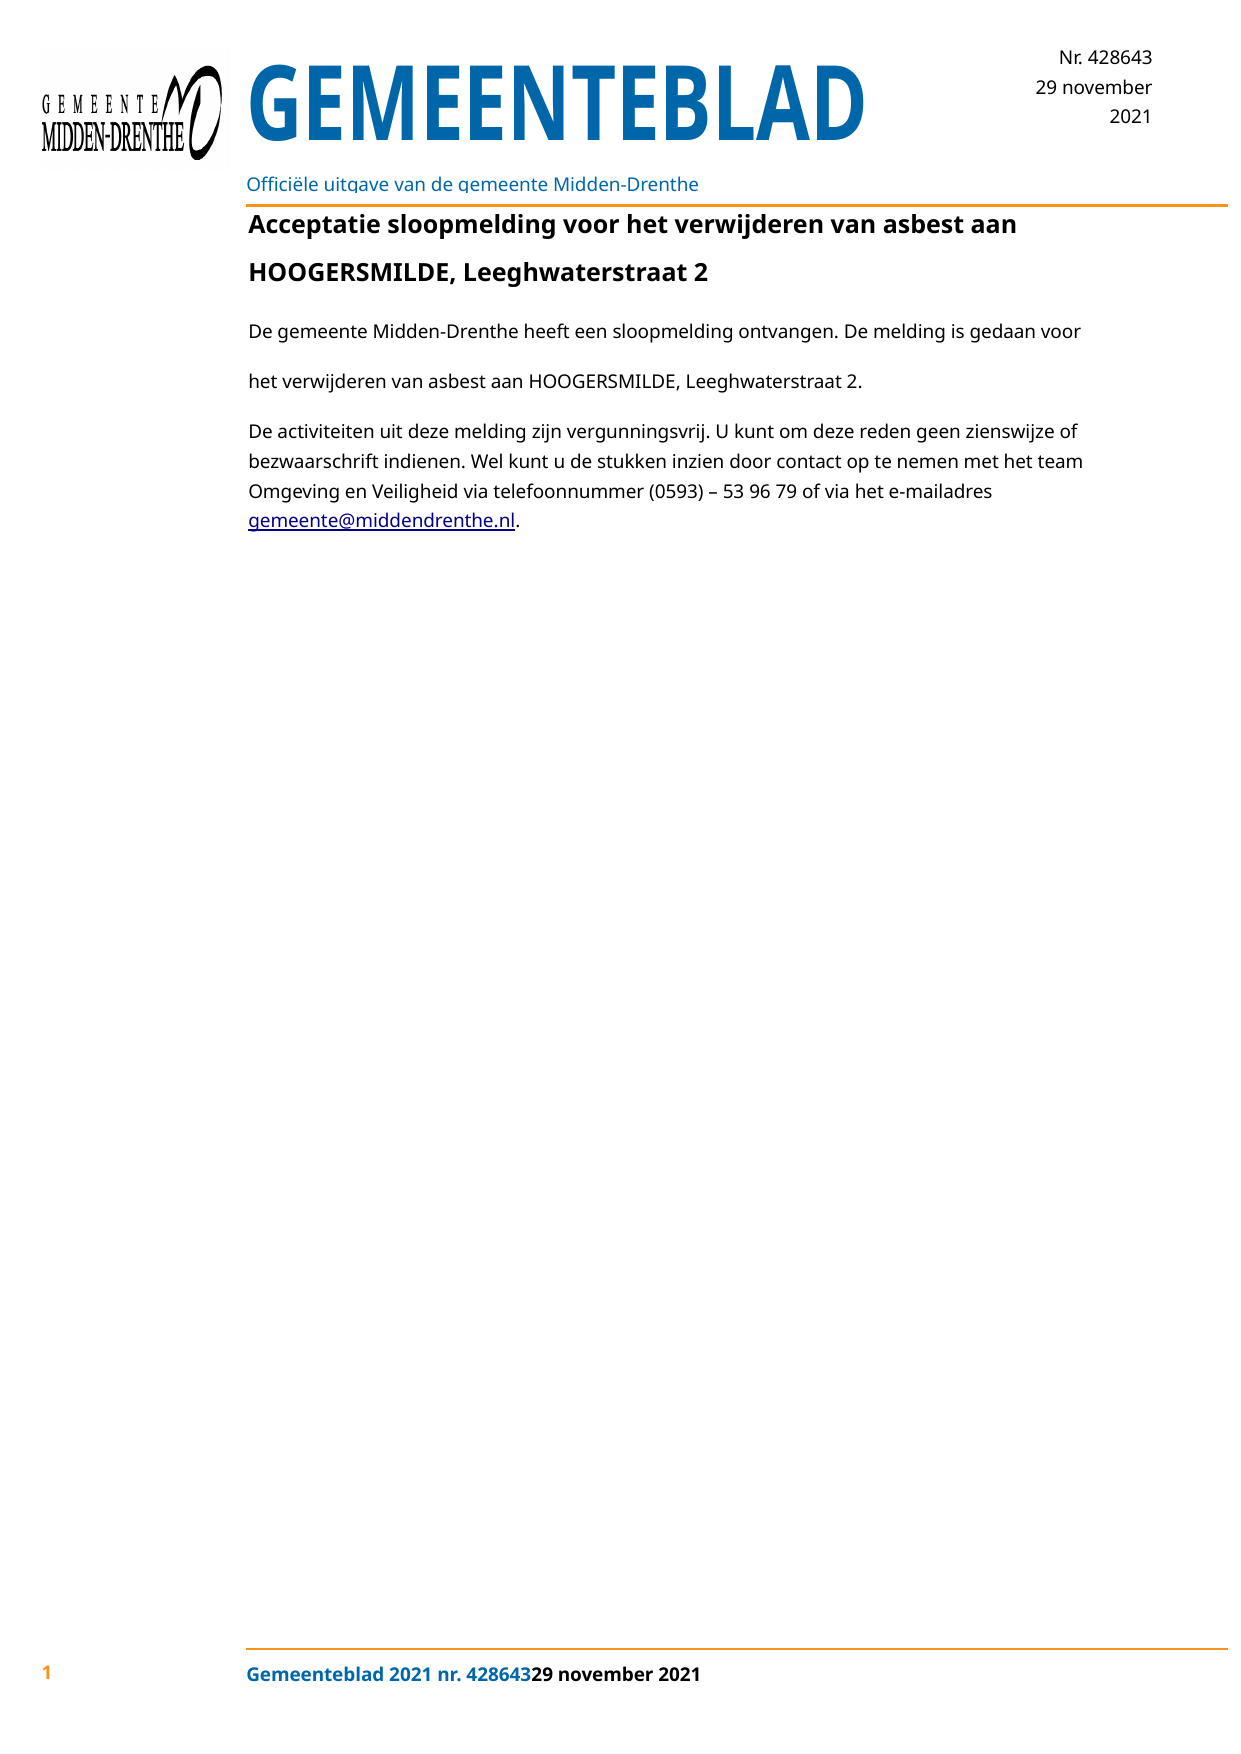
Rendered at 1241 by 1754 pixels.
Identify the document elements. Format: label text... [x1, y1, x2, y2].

picture [41, 47, 231, 172]
text Acceptatie sloopmelding voor het verwijderen van asbest aan HOOGERSMILDE, Leeghwaterstraat 2 [248, 207, 1152, 288]
text De activiteiten uit deze melding zijn vergunningsvrij. U kunt om deze reden geen zienswijze of bezwaarschrift indienen. Wel kunt u de stukken inzien door contact op te nemen met het team Omgeving en Veiligheid via telefoonnummer (0593) – 53 96 79 of via het e-mailadres gemeente@middendrenthe.nl. [248, 419, 1152, 533]
text het verwijderen van asbest aan HOOGERSMILDE, Leeghwaterstraat 2. [248, 368, 1152, 394]
text De gemeente Midden-Drenthe heeft een sloopmelding ontvangen. De melding is gedaan voor [248, 318, 1152, 344]
